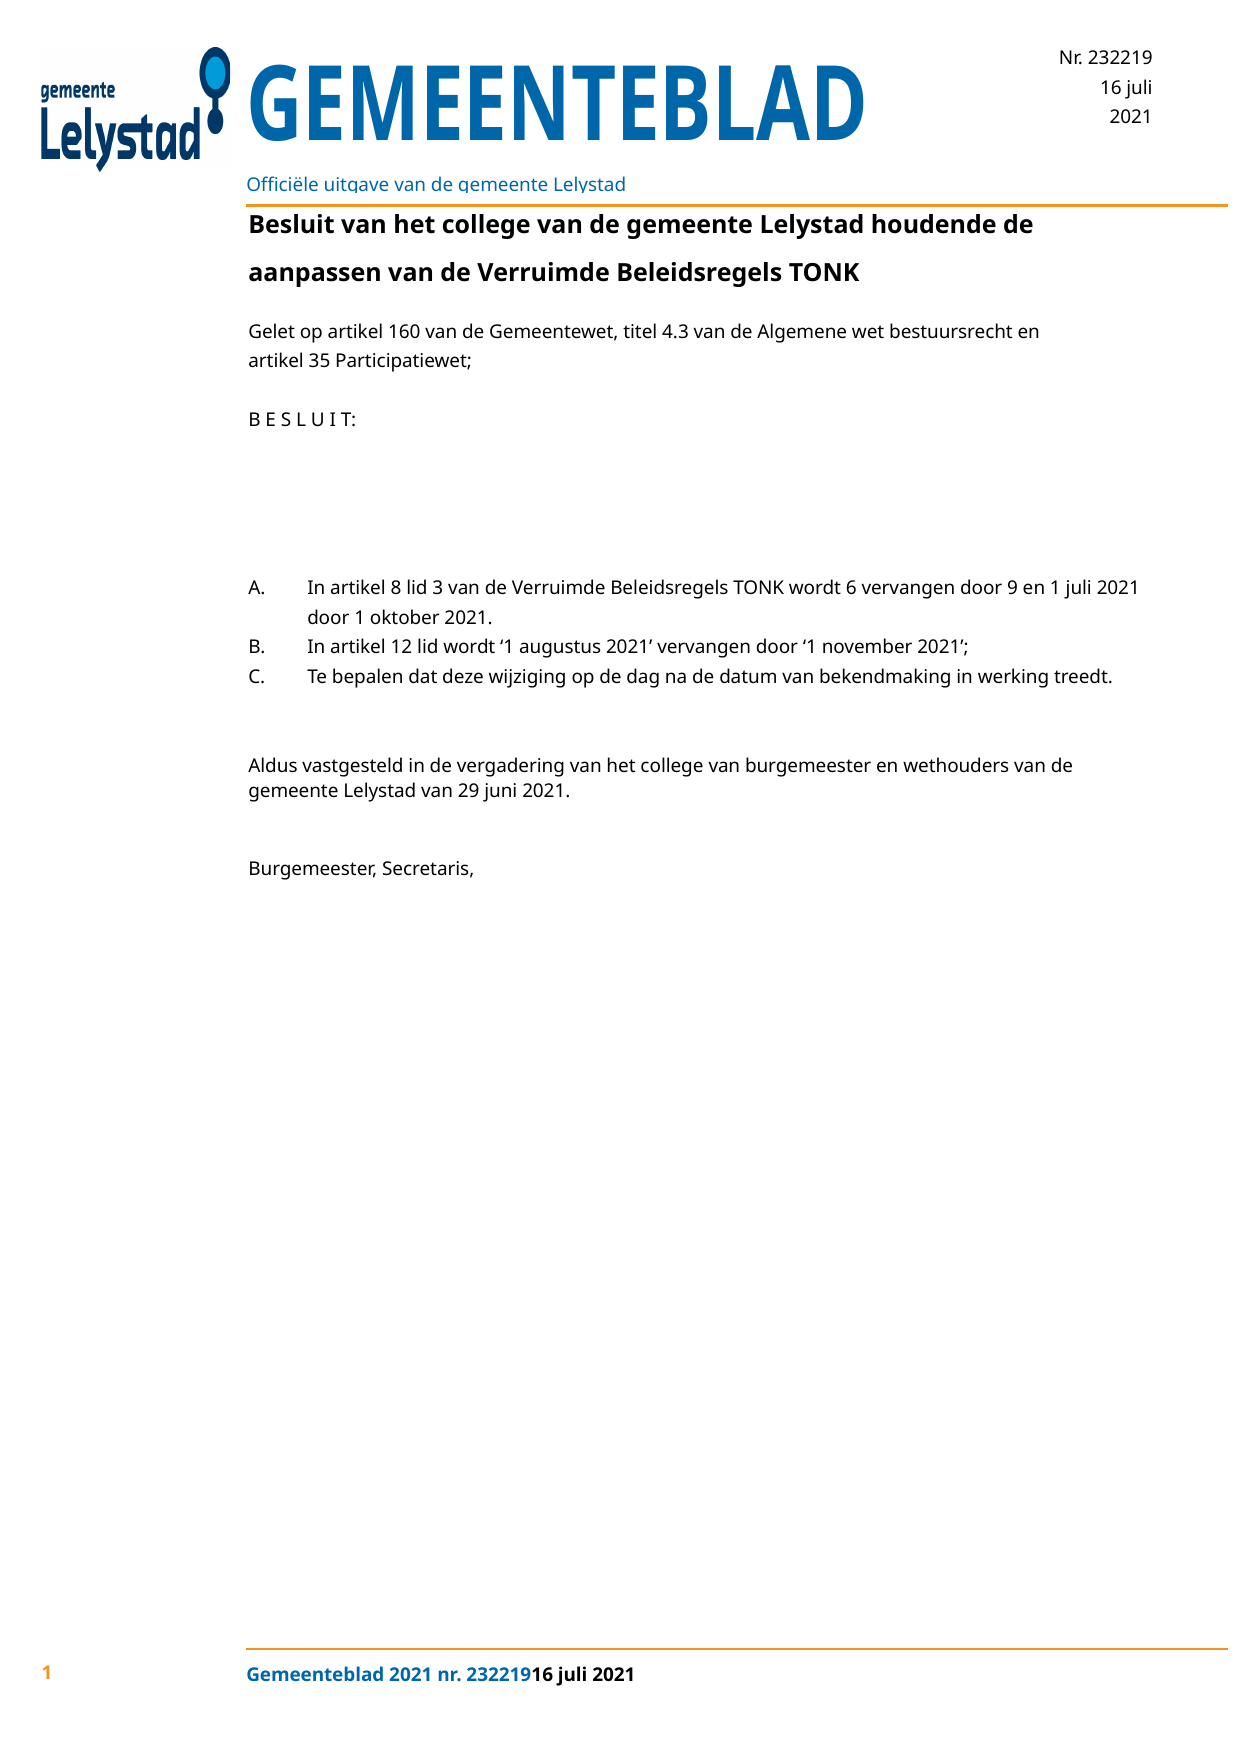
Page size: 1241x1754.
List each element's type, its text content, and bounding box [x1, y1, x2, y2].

list In artikel 8 lid 3 van de Verruimde Beleidsregels TONK wordt 6 vervangen door 9 en 1 juli 2021 door 1 oktober 2021. [248, 574, 1152, 629]
text Besluit van het college van de gemeente Lelystad houdende de aanpassen van de Verruimde Beleidsregels TONK [248, 207, 1152, 288]
list In artikel 12 lid wordt ‘1 augustus 2021’ vervangen door ‘1 november 2021’; [248, 633, 1152, 659]
text B E S L U I T: [248, 407, 1152, 432]
text Gelet op artikel 160 van de Gemeentewet, titel 4.3 van de Algemene wet bestuursrecht en [248, 318, 1152, 344]
text artikel 35 Participatiewet; [248, 347, 1152, 373]
text Burgemeester, Secretaris, [248, 855, 1152, 880]
text Aldus vastgesteld in de vergadering van het college van burgemeester en wethouders van de gemeente Lelystad van 29 juni 2021. [248, 752, 1152, 803]
picture [41, 47, 231, 172]
list Te bepalen dat deze wijziging op de dag na de datum van bekendmaking in werking treedt. [248, 663, 1152, 689]
